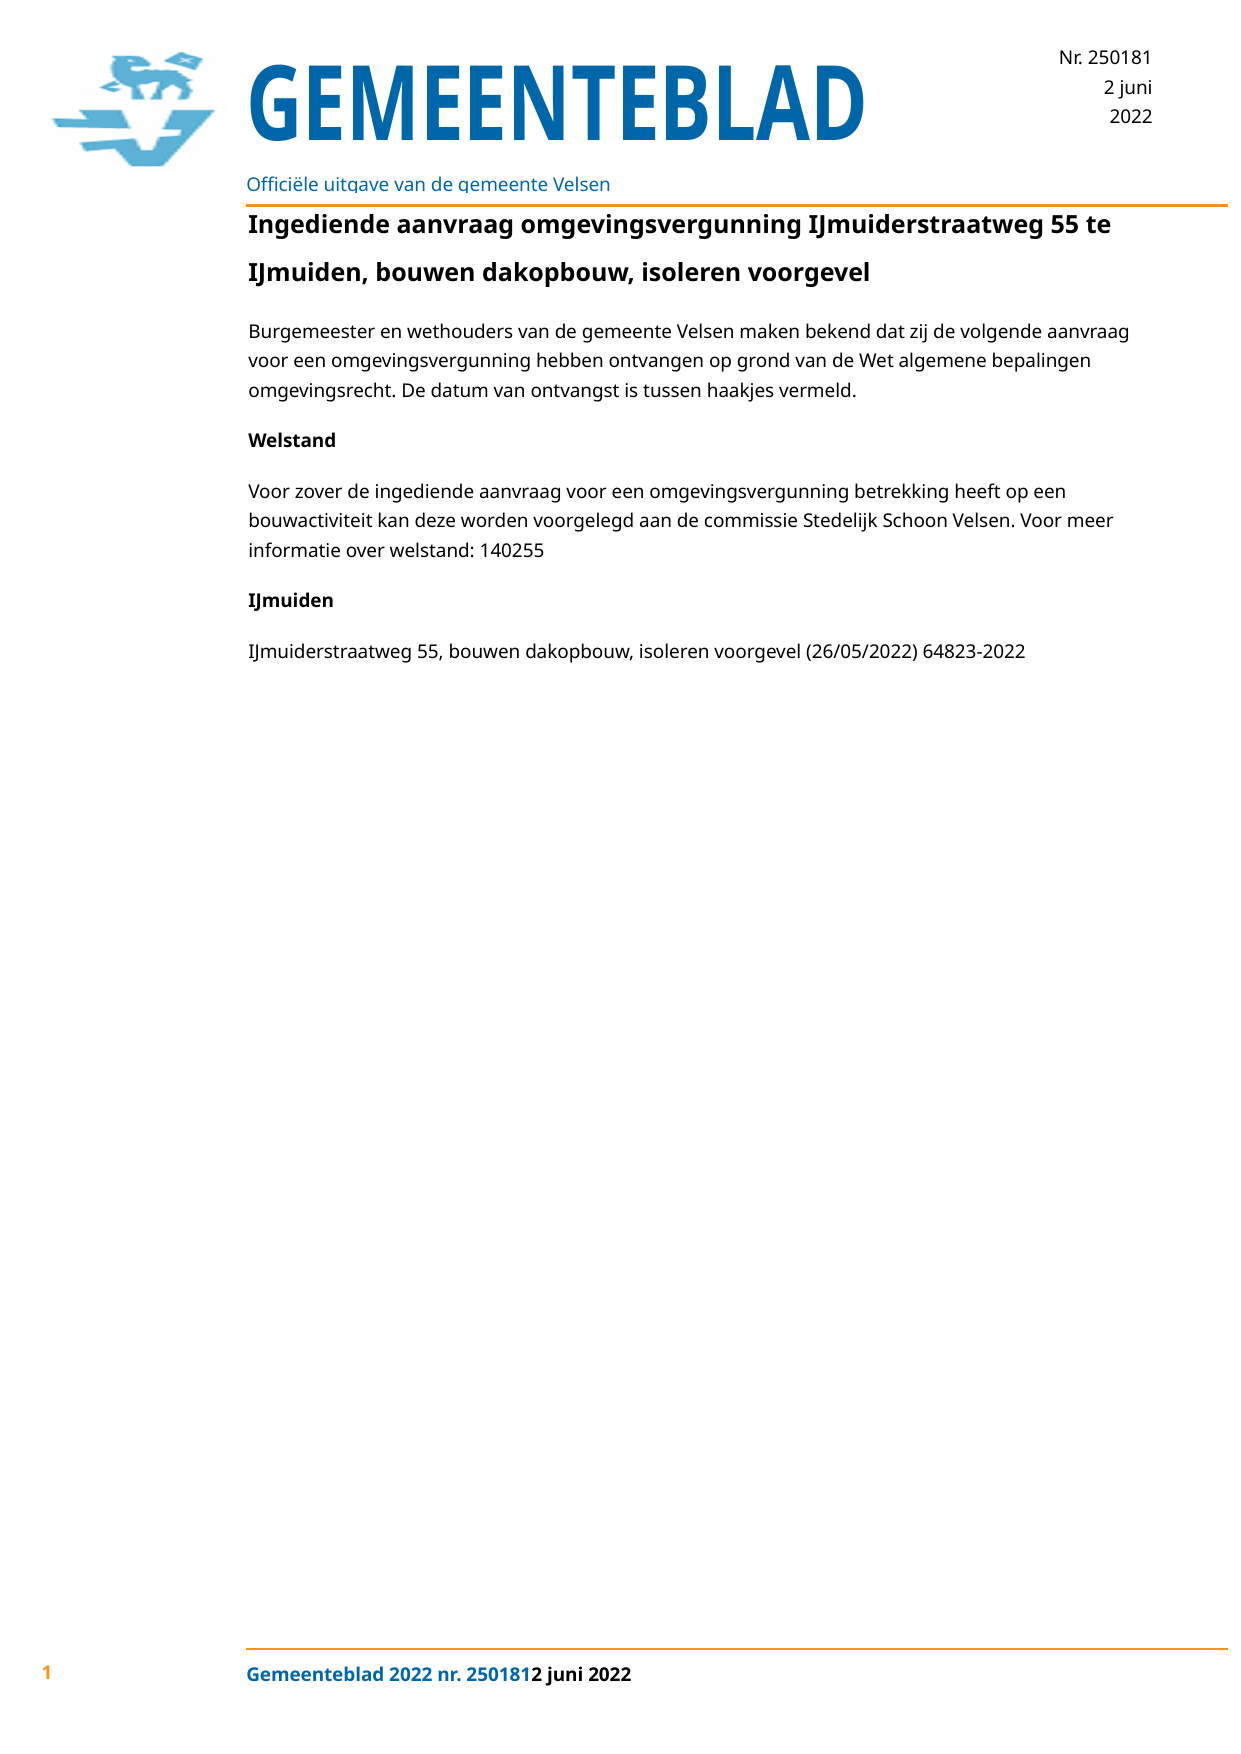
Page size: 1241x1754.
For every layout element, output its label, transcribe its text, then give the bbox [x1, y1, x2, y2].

text Voor zover de ingediende aanvraag voor een omgevingsvergunning betrekking heeft op een bouwactiviteit kan deze worden voorgelegd aan de commissie Stedelijk Schoon Velsen. Voor meer informatie over welstand: 140255 [248, 478, 1152, 563]
picture [41, 47, 231, 172]
text Welstand [248, 427, 1152, 453]
text Burgemeester en wethouders van de gemeente Velsen maken bekend dat zij de volgende aanvraag voor een omgevingsvergunning hebben ontvangen op grond van de Wet algemene bepalingen omgevingsrecht. De datum van ontvangst is tussen haakjes vermeld. [248, 318, 1152, 403]
text IJmuiden [248, 587, 1152, 613]
text Ingediende aanvraag omgevingsvergunning IJmuiderstraatweg 55 te IJmuiden, bouwen dakopbouw, isoleren voorgevel [248, 207, 1152, 288]
text IJmuiderstraatweg 55, bouwen dakopbouw, isoleren voorgevel (26/05/2022) 64823-2022 [248, 638, 1152, 664]
